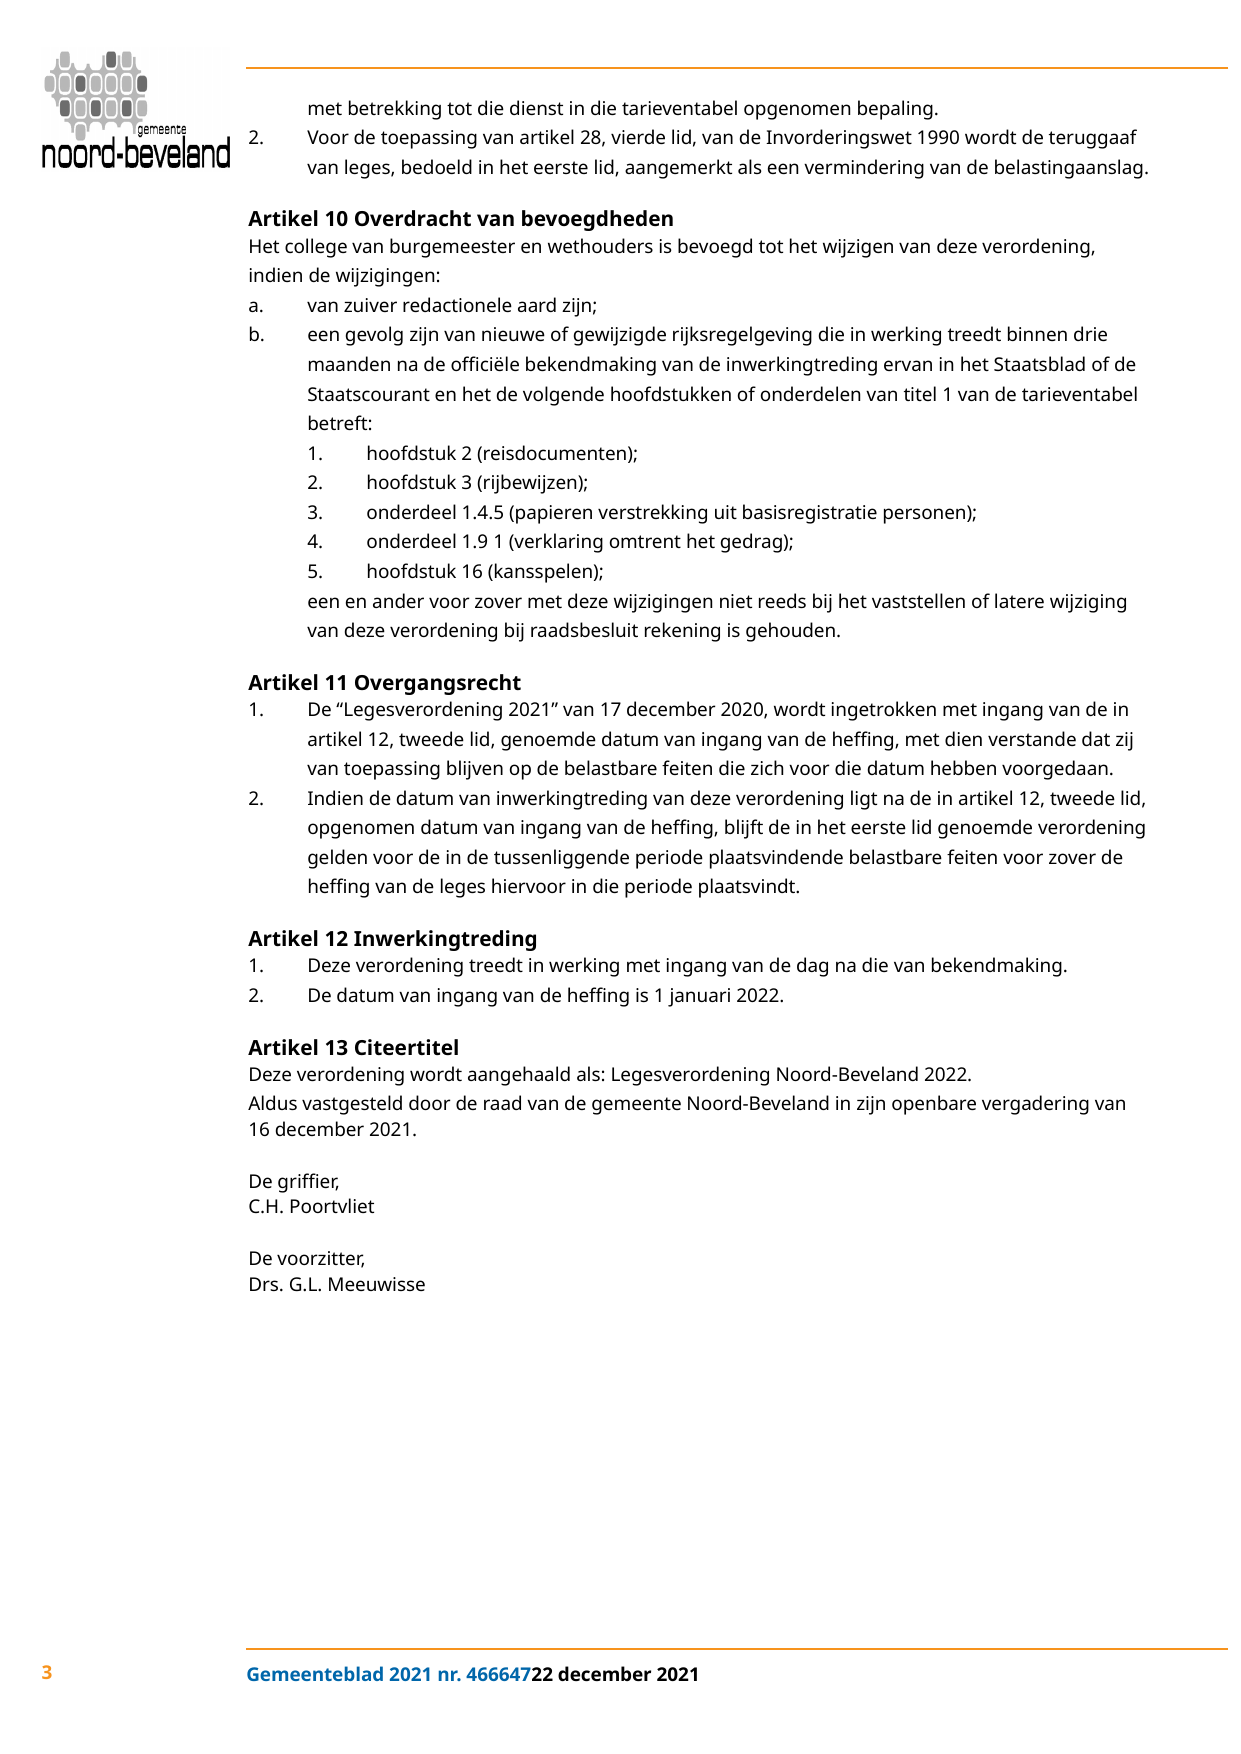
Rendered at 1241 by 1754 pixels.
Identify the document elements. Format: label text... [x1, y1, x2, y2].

text Artikel 12 Inwerkingtreding [248, 924, 1152, 953]
text De voorzitter, [248, 1245, 1152, 1271]
list een en ander voor zover met deze wijzigingen niet reeds bij het vaststellen of latere wijziging van deze verordening bij raadsbesluit rekening is gehouden. [248, 588, 1152, 643]
picture [41, 47, 231, 172]
text Artikel 10 Overdracht van bevoegdheden [248, 204, 1152, 233]
list hoofdstuk 3 (rijbewijzen); [307, 469, 1152, 495]
text Deze verordening wordt aangehaald als: Legesverordening Noord-Beveland 2022. [248, 1061, 1152, 1087]
list hoofdstuk 16 (kansspelen); [307, 558, 1152, 584]
text C.H. Poortvliet [248, 1193, 1152, 1219]
text Drs. G.L. Meeuwisse [248, 1271, 1152, 1296]
list onderdeel 1.4.5 (papieren verstrekking uit basisregistratie personen); [307, 499, 1152, 525]
list een gevolg zijn van nieuwe of gewijzigde rijksregelgeving die in werking treedt binnen drie maanden na de officiële bekendmaking van de inwerkingtreding ervan in het Staatsblad of de Staatscourant en het de volgende hoofdstukken of onderdelen van titel 1 van de tarieventabel betreft: [248, 322, 1152, 436]
list met betrekking tot die dienst in die tarieventabel opgenomen bepaling. [248, 95, 1152, 121]
list De “Legesverordening 2021” van 17 december 2020, wordt ingetrokken met ingang van de in artikel 12, tweede lid, genoemde datum van ingang van de heffing, met dien verstande dat zij van toepassing blijven op de belastbare feiten die zich voor die datum hebben voorgedaan. [248, 696, 1152, 781]
list onderdeel 1.9 1 (verklaring omtrent het gedrag); [307, 529, 1152, 554]
text De griffier, [248, 1168, 1152, 1193]
list Indien de datum van inwerkingtreding van deze verordening ligt na de in artikel 12, tweede lid, opgenomen datum van ingang van de heffing, blijft de in het eerste lid genoemde verordening gelden voor de in de tussenliggende periode plaatsvindende belastbare feiten voor zover de heffing van de leges hiervoor in die periode plaatsvindt. [248, 785, 1152, 899]
text Aldus vastgesteld door de raad van de gemeente Noord-Beveland in zijn openbare vergadering van 16 december 2021. [248, 1091, 1152, 1142]
list Deze verordening treedt in werking met ingang van de dag na die van bekendmaking. [248, 953, 1152, 978]
text Het college van burgemeester en wethouders is bevoegd tot het wijzigen van deze verordening, indien de wijzigingen: [248, 233, 1152, 288]
list De datum van ingang van de heffing is 1 januari 2022. [248, 982, 1152, 1008]
list Voor de toepassing van artikel 28, vierde lid, van de Invorderingswet 1990 wordt de teruggaaf van leges, bedoeld in het eerste lid, aangemerkt als een vermindering van de belastingaanslag. [248, 124, 1152, 180]
text Artikel 13 Citeertitel [248, 1033, 1152, 1061]
list hoofdstuk 2 (reisdocumenten); [307, 440, 1152, 466]
text Artikel 11 Overgangsrecht [248, 668, 1152, 696]
list van zuiver redactionele aard zijn; [248, 292, 1152, 318]
